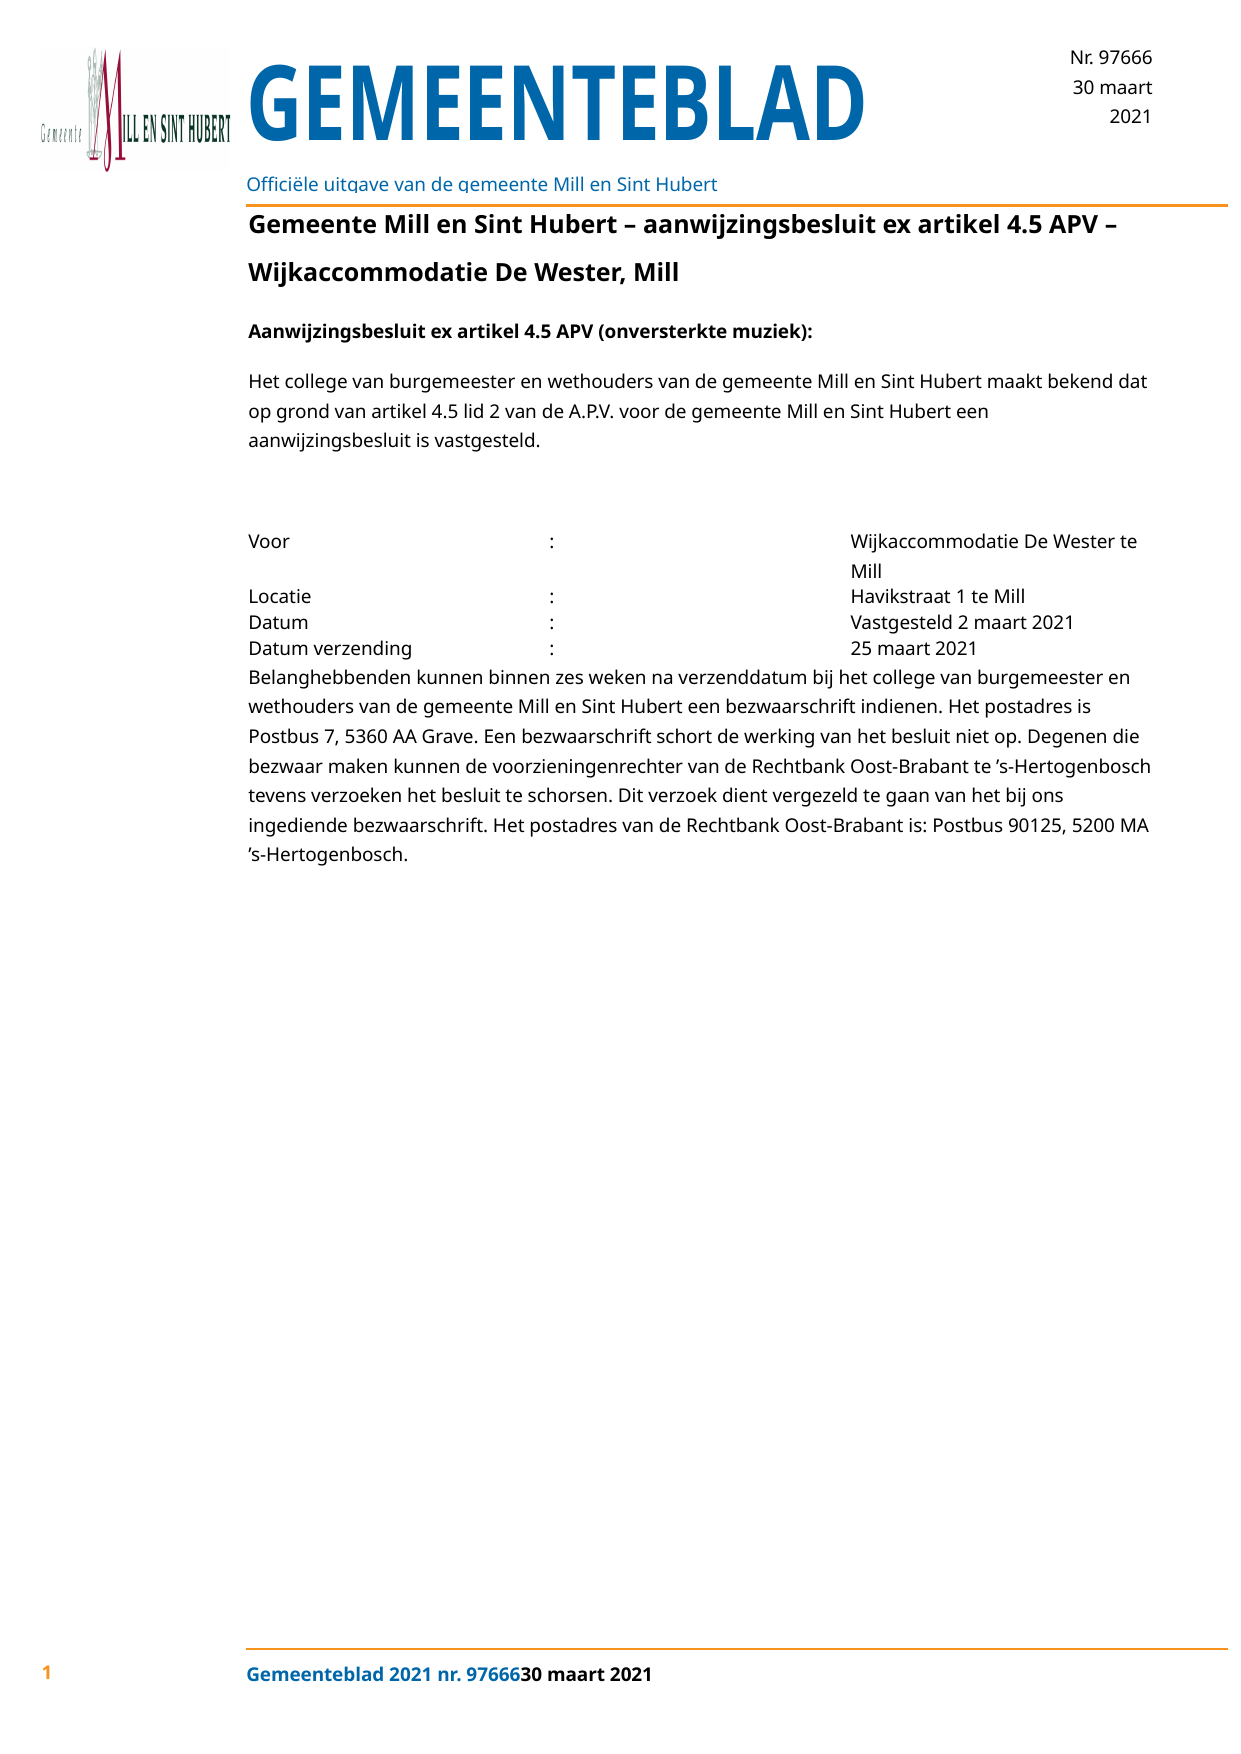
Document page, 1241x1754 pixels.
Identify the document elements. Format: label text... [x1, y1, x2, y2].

table_header : [549, 529, 850, 584]
text Gemeente Mill en Sint Hubert – aanwijzingsbesluit ex artikel 4.5 APV – Wijkaccommodatie De Wester, Mill [248, 207, 1152, 288]
table_cell : [549, 610, 850, 635]
table_cell Datum [248, 610, 549, 635]
table_cell 25 maart 2021 [850, 635, 1152, 661]
table_header Voor [248, 529, 549, 584]
text Het college van burgemeester en wethouders van de gemeente Mill en Sint Hubert maakt bekend dat op grond van artikel 4.5 lid 2 van de A.P.V. voor de gemeente Mill en Sint Hubert een aanwijzingsbesluit is vastgesteld. [248, 368, 1152, 453]
table_cell : [549, 635, 850, 661]
table_cell Datum verzending [248, 635, 549, 661]
text Belanghebbenden kunnen binnen zes weken na verzenddatum bij het college van burgemeester en wethouders van de gemeente Mill en Sint Hubert een bezwaarschrift indienen. Het postadres is Postbus 7, 5360 AA Grave. Een bezwaarschrift schort de werking van het besluit niet op. Degenen die bezwaar maken kunnen de voorzieningenrechter van de Rechtbank Oost-Brabant te ’s-Hertogenbosch tevens verzoeken het besluit te schorsen. Dit verzoek dient vergezeld te gaan van het bij ons ingediende bezwaarschrift. Het postadres van de Rechtbank Oost-Brabant is: Postbus 90125, 5200 MA ’s-Hertogenbosch. [248, 664, 1152, 867]
table_header Wijkaccommodatie De Wester te Mill [850, 529, 1152, 584]
table_cell Havikstraat 1 te Mill [850, 584, 1152, 609]
table_cell Locatie [248, 584, 549, 609]
text Aanwijzingsbesluit ex artikel 4.5 APV (onversterkte muziek): [248, 318, 1152, 344]
picture [41, 47, 231, 172]
table_cell Vastgesteld 2 maart 2021 [850, 610, 1152, 635]
table_cell : [549, 584, 850, 609]
